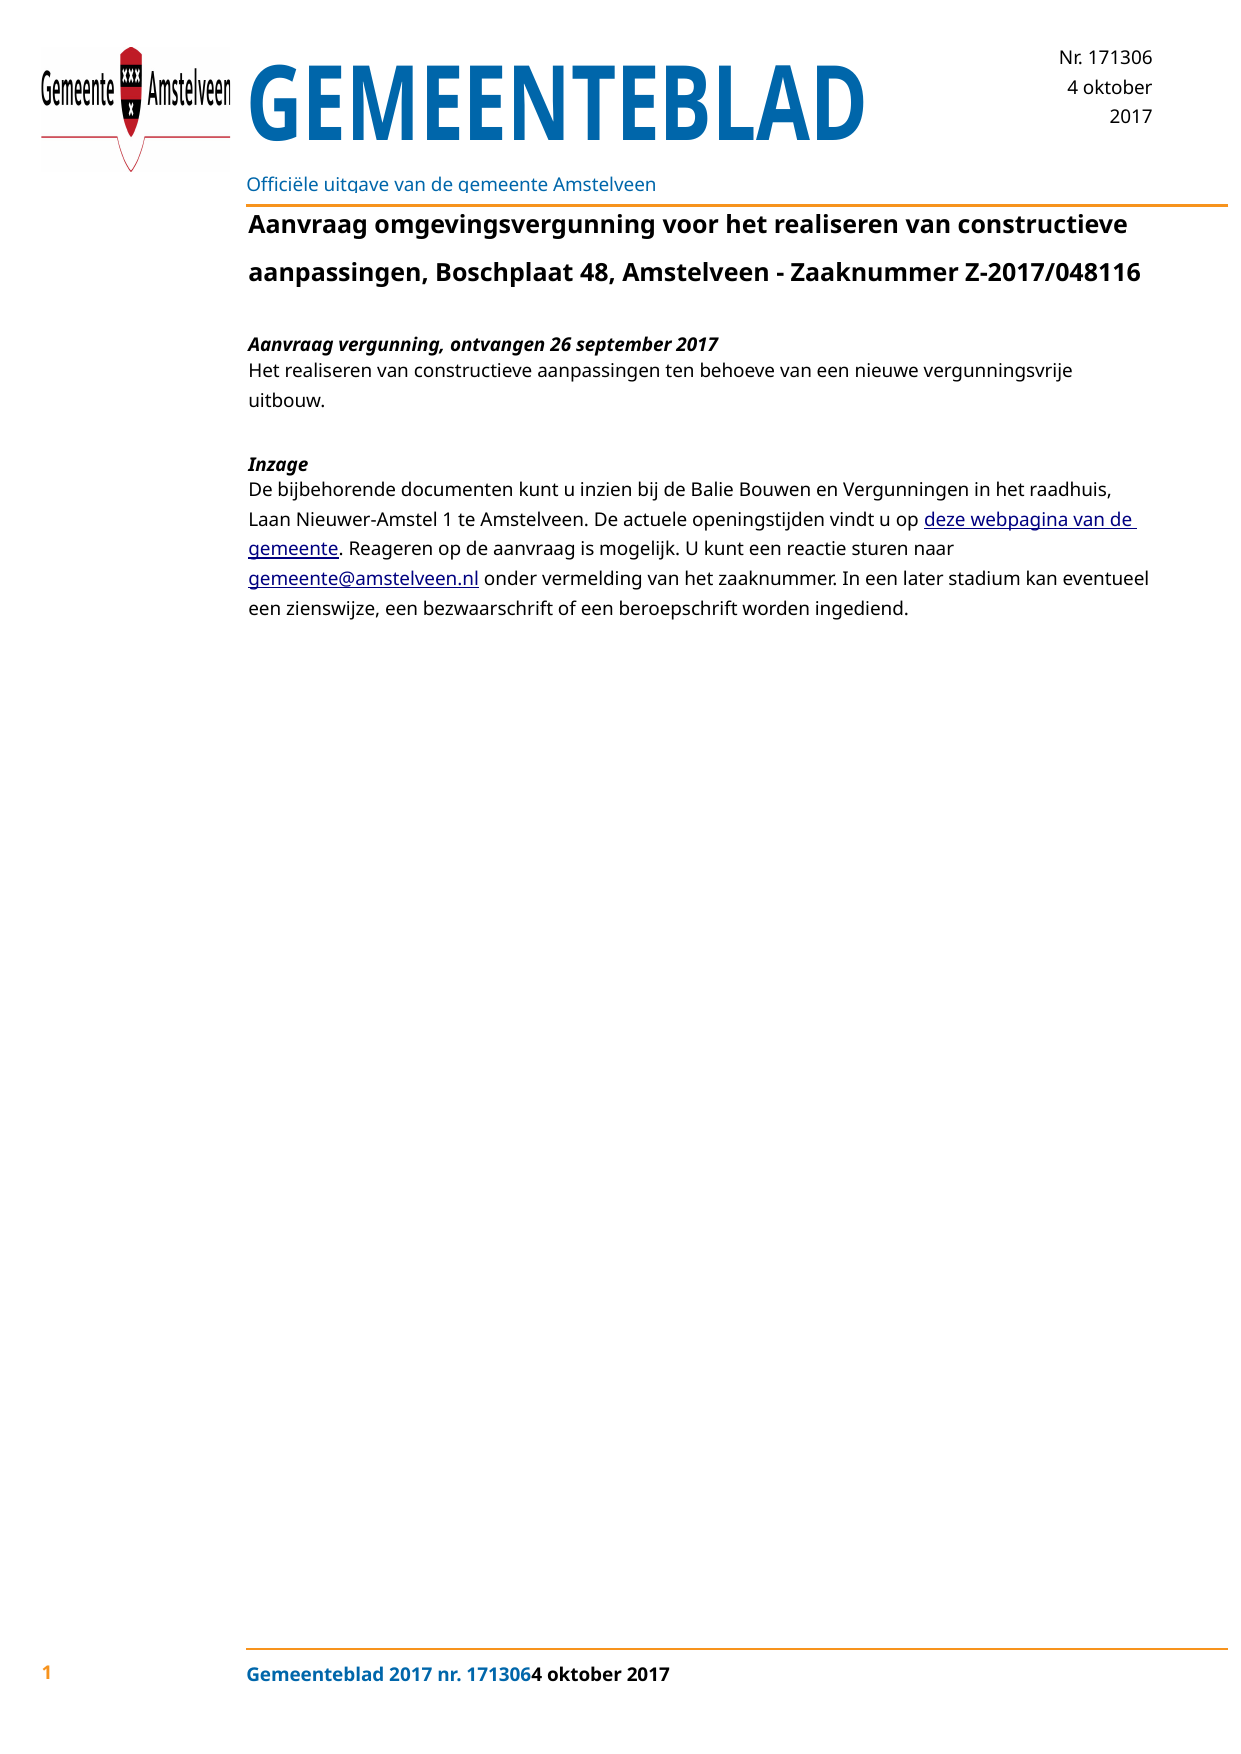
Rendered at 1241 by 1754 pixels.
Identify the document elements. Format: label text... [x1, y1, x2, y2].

text De bijbehorende documenten kunt u inzien bij de Balie Bouwen en Vergunningen in het raadhuis, Laan Nieuwer-Amstel 1 te Amstelveen. De actuele openingstijden vindt u op deze webpagina van de gemeente. Reageren op de aanvraag is mogelijk. U kunt een reactie sturen naar gemeente@amstelveen.nl onder vermelding van het zaaknummer. In een later stadium kan eventueel een zienswijze, een bezwaarschrift of een beroepschrift worden ingediend. [248, 476, 1152, 621]
text Het realiseren van constructieve aanpassingen ten behoeve van een nieuwe vergunningsvrije uitbouw. [248, 357, 1152, 412]
picture [41, 47, 231, 172]
text Inzage [248, 451, 1152, 476]
text Aanvraag vergunning, ontvangen 26 september 2017 [248, 331, 1152, 357]
text Aanvraag omgevingsvergunning voor het realiseren van constructieve aanpassingen, Boschplaat 48, Amstelveen - Zaaknummer Z-2017/048116 [248, 207, 1152, 288]
